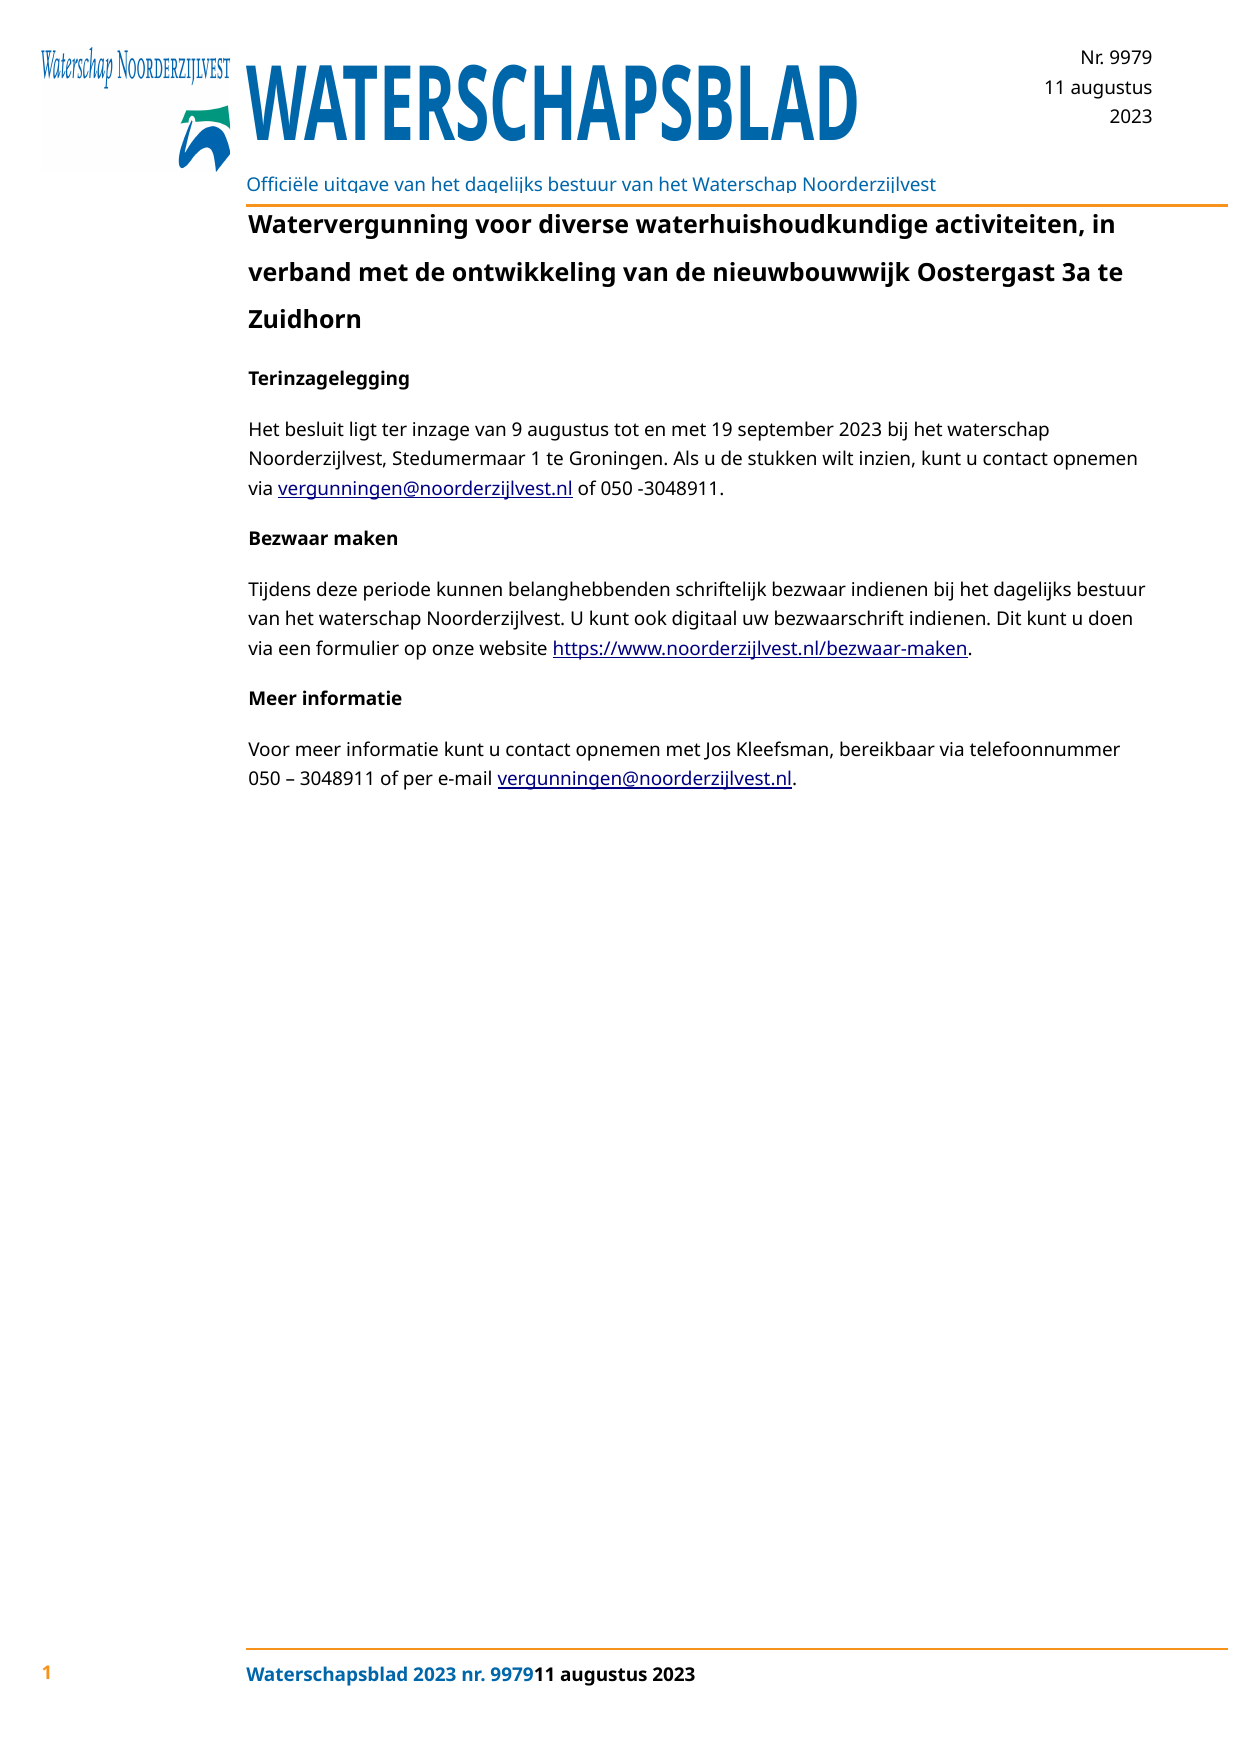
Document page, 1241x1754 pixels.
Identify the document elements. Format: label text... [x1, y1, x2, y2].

text Tijdens deze periode kunnen belanghebbenden schriftelijk bezwaar indienen bij het dagelijks bestuur van het waterschap Noorderzijlvest. U kunt ook digitaal uw bezwaarschrift indienen. Dit kunt u doen via een formulier op onze website https://www.noorderzijlvest.nl/bezwaar-maken. [248, 576, 1152, 661]
text Voor meer informatie kunt u contact opnemen met Jos Kleefsman, bereikbaar via telefoonnummer 050 – 3048911 of per e-mail vergunningen@noorderzijlvest.nl. [248, 736, 1152, 791]
text Het besluit ligt ter inzage van 9 augustus tot en met 19 september 2023 bij het waterschap Noorderzijlvest, Stedumermaar 1 te Groningen. Als u de stukken wilt inzien, kunt u contact opnemen via vergunningen@noorderzijlvest.nl of 050 -3048911. [248, 416, 1152, 501]
text Watervergunning voor diverse waterhuishoudkundige activiteiten, in verband met de ontwikkeling van de nieuwbouwwijk Oostergast 3a te Zuidhorn [248, 207, 1152, 336]
text Bezwaar maken [248, 526, 1152, 551]
text Meer informatie [248, 686, 1152, 711]
text Terinzagelegging [248, 366, 1152, 391]
picture [41, 47, 231, 172]
